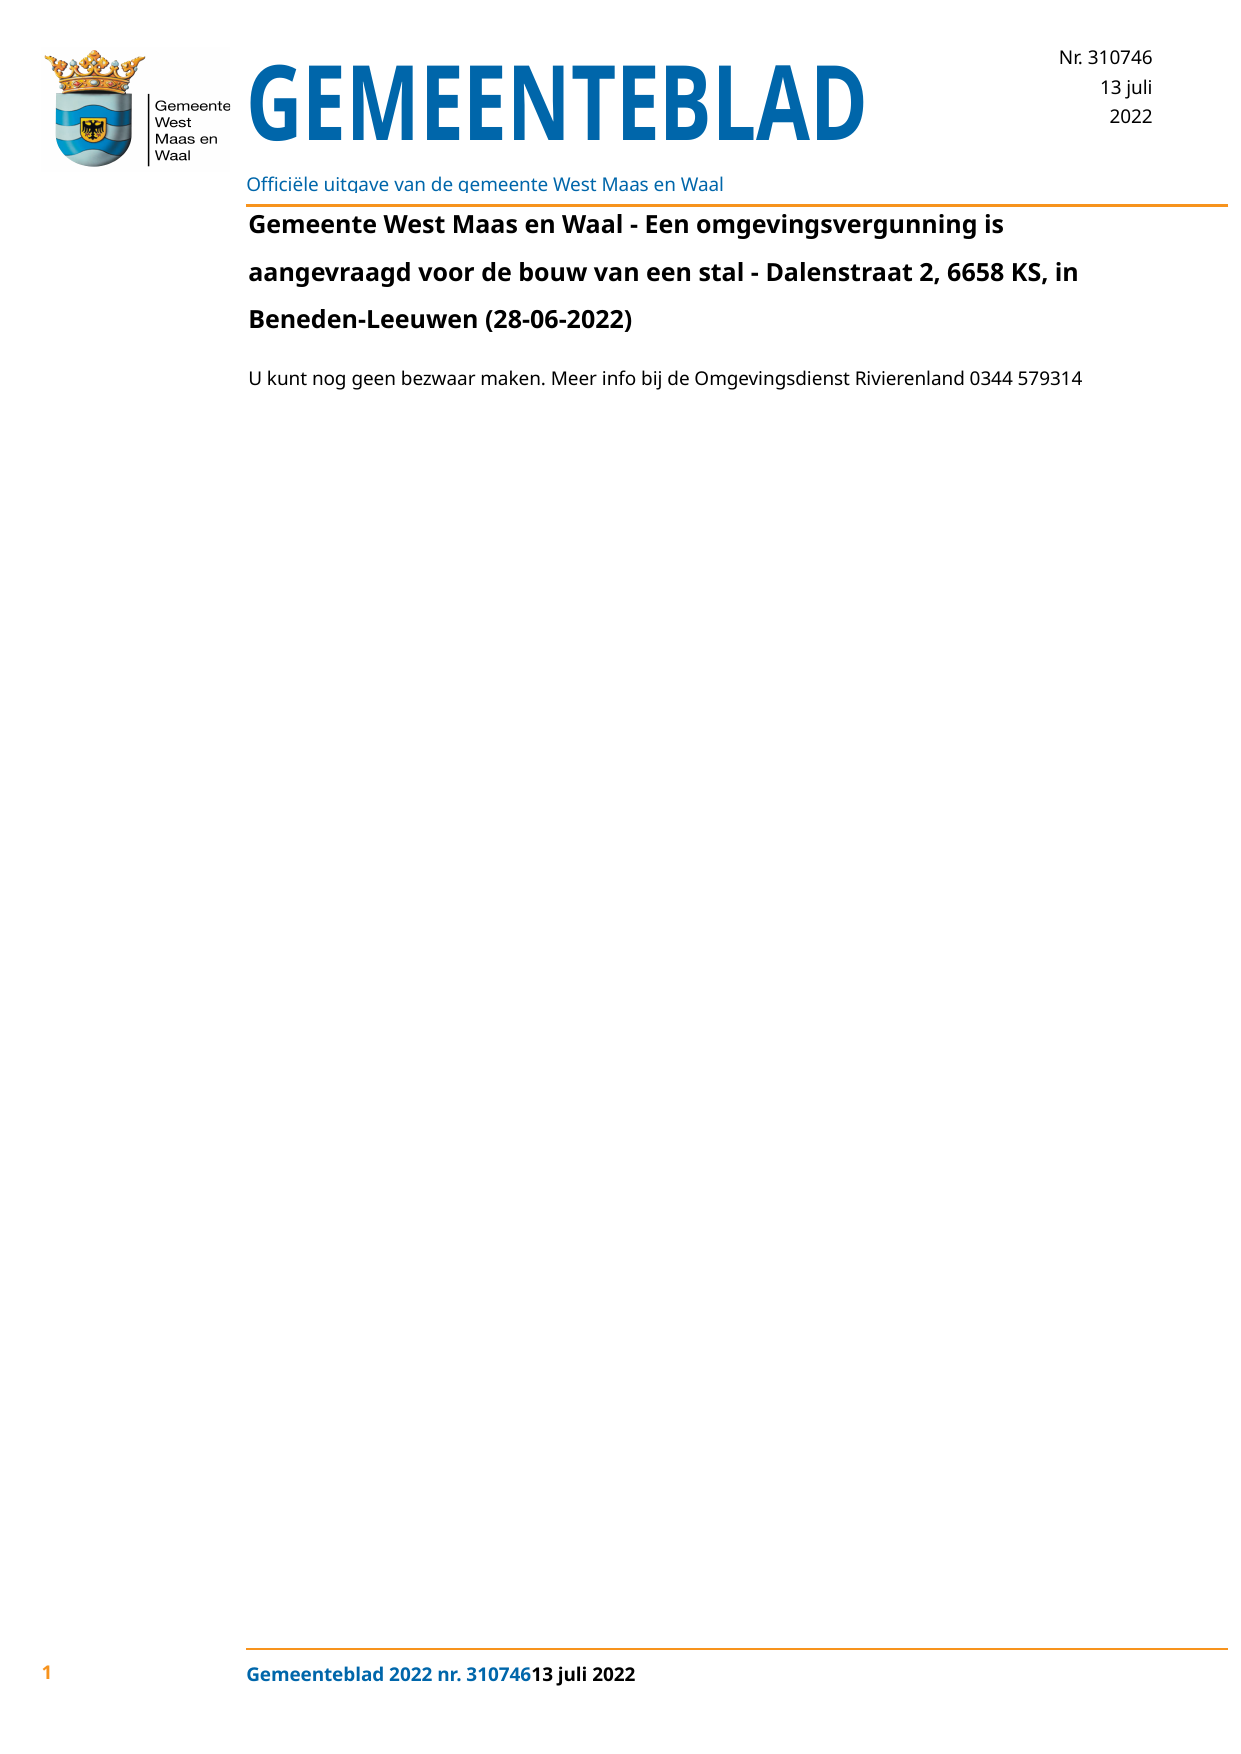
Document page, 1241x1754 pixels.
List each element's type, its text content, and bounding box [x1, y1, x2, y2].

picture [41, 47, 231, 172]
text U kunt nog geen bezwaar maken. Meer info bij de Omgevingsdienst Rivierenland 0344 579314 [248, 366, 1152, 391]
text Gemeente West Maas en Waal - Een omgevingsvergunning is aangevraagd voor de bouw van een stal - Dalenstraat 2, 6658 KS, in Beneden-Leeuwen (28-06-2022) [248, 207, 1152, 336]
